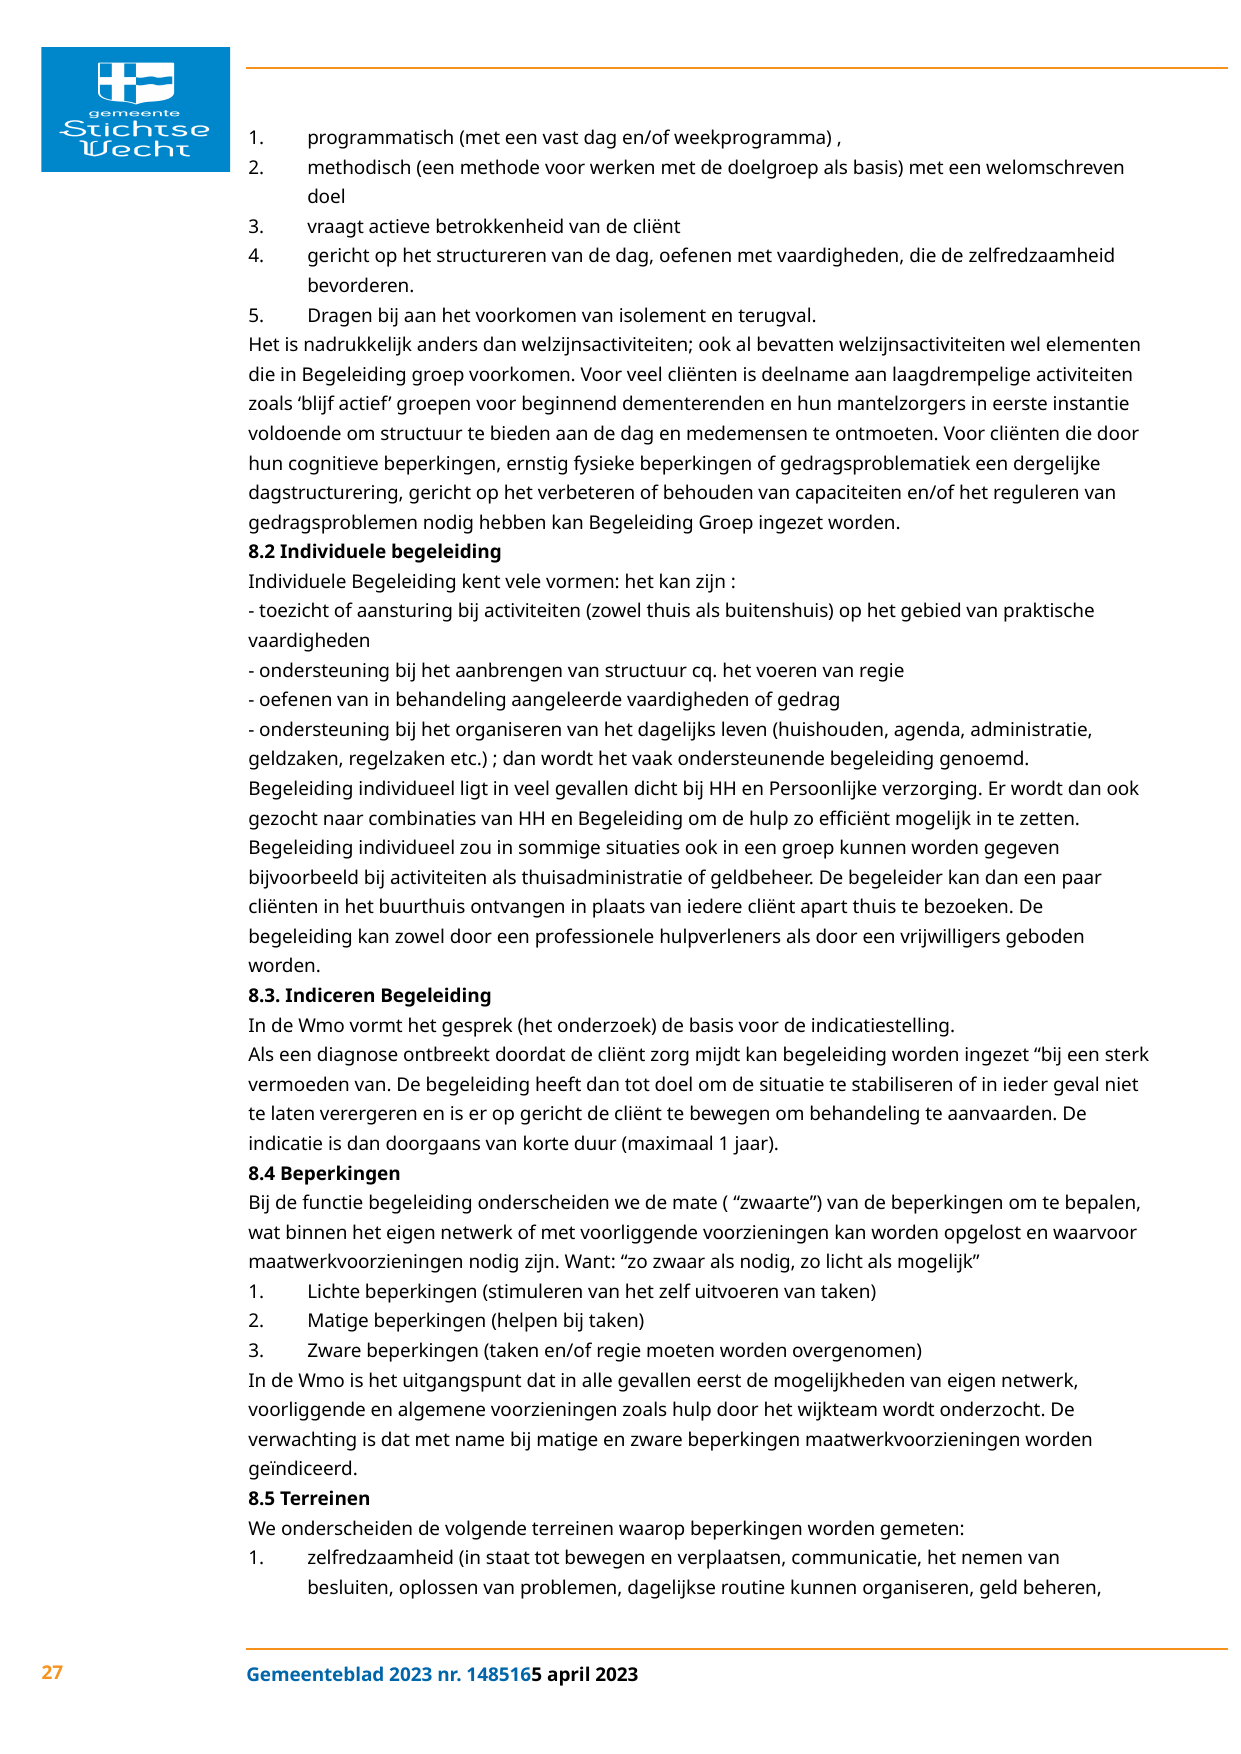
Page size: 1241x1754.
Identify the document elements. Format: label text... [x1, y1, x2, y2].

list vraagt actieve betrokkenheid van de cliënt [248, 213, 1152, 239]
text - ondersteuning bij het organiseren van het dagelijks leven (huishouden, agenda, administratie, geldzaken, regelzaken etc.) ; dan wordt het vaak ondersteunende begeleiding genoemd. [248, 716, 1152, 771]
text Begeleiding individueel ligt in veel gevallen dicht bij HH en Persoonlijke verzorging. Er wordt dan ook gezocht naar combinaties van HH en Begeleiding om de hulp zo efficiënt mogelijk in te zetten. [248, 775, 1152, 831]
list Lichte beperkingen (stimuleren van het zelf uitvoeren van taken) [248, 1278, 1152, 1304]
list gericht op het structureren van de dag, oefenen met vaardigheden, die de zelfredzaamheid bevorderen. [248, 243, 1152, 298]
text Als een diagnose ontbreekt doordat de cliënt zorg mijdt kan begeleiding worden ingezet “bij een sterk vermoeden van. De begeleiding heeft dan tot doel om de situatie te stabiliseren of in ieder geval niet te laten verergeren en is er op gericht de cliënt te bewegen om behandeling te aanvaarden. De indicatie is dan doorgaans van korte duur (maximaal 1 jaar). [248, 1041, 1152, 1156]
text Individuele Begeleiding kent vele vormen: het kan zijn : [248, 568, 1152, 594]
list Matige beperkingen (helpen bij taken) [248, 1308, 1152, 1333]
text Begeleiding individueel zou in sommige situaties ook in een groep kunnen worden gegeven bijvoorbeeld bij activiteiten als thuisadministratie of geldbeheer. De begeleider kan dan een paar cliënten in het buurthuis ontvangen in plaats van iedere cliënt apart thuis te bezoeken. De begeleiding kan zowel door een professionele hulpverleners als door een vrijwilligers geboden worden. [248, 834, 1152, 978]
list Dragen bij aan het voorkomen van isolement en terugval. [248, 302, 1152, 328]
list programmatisch (met een vast dag en/of weekprogramma) , [248, 124, 1152, 150]
text - toezicht of aansturing bij activiteiten (zowel thuis als buitenshuis) op het gebied van praktische vaardigheden [248, 598, 1152, 653]
text - oefenen van in behandeling aangeleerde vaardigheden of gedrag [248, 686, 1152, 712]
text We onderscheiden de volgende terreinen waarop beperkingen worden gemeten: [248, 1515, 1152, 1541]
text - ondersteuning bij het aanbrengen van structuur cq. het voeren van regie [248, 657, 1152, 683]
text Bij de functie begeleiding onderscheiden we de mate ( “zwaarte”) van de beperkingen om te bepalen, wat binnen het eigen netwerk of met voorliggende voorzieningen kan worden opgelost en waarvoor maatwerkvoorzieningen nodig zijn. Want: “zo zwaar als nodig, zo licht als mogelijk” [248, 1189, 1152, 1274]
text 8.3. Indiceren Begeleiding [248, 982, 1152, 1008]
list Zware beperkingen (taken en/of regie moeten worden overgenomen) [248, 1337, 1152, 1363]
text 8.2 Individuele begeleiding [248, 538, 1152, 564]
text 8.5 Terreinen [248, 1485, 1152, 1511]
text Het is nadrukkelijk anders dan welzijnsactiviteiten; ook al bevatten welzijnsactiviteiten wel elementen die in Begeleiding groep voorkomen. Voor veel cliënten is deelname aan laagdrempelige activiteiten zoals ‘blijf actief’ groepen voor beginnend dementerenden en hun mantelzorgers in eerste instantie voldoende om structuur te bieden aan de dag en medemensen te ontmoeten. Voor cliënten die door hun cognitieve beperkingen, ernstig fysieke beperkingen of gedragsproblematiek een dergelijke dagstructurering, gericht op het verbeteren of behouden van capaciteiten en/of het reguleren van gedragsproblemen nodig hebben kan Begeleiding Groep ingezet worden. [248, 331, 1152, 535]
picture [99, 63, 135, 101]
list methodisch (een methode voor werken met de doelgroep als basis) met een welomschreven doel [248, 154, 1152, 209]
text In de Wmo vormt het gesprek (het onderzoek) de basis voor de indicatiestelling. [248, 1012, 1152, 1038]
text 8.4 Beperkingen [248, 1160, 1152, 1186]
list zelfredzaamheid (in staat tot bewegen en verplaatsen, communicatie, het nemen van besluiten, oplossen van problemen, dagelijkse routine kunnen organiseren, geld beheren, [248, 1544, 1152, 1600]
picture [137, 63, 174, 103]
text In de Wmo is het uitgangspunt dat in alle gevallen eerst de mogelijkheden van eigen netwerk, voorliggende en algemene voorzieningen zoals hulp door het wijkteam wordt onderzocht. De verwachting is dat met name bij matige en zware beperkingen maatwerkvoorzieningen worden geïndiceerd. [248, 1367, 1152, 1481]
